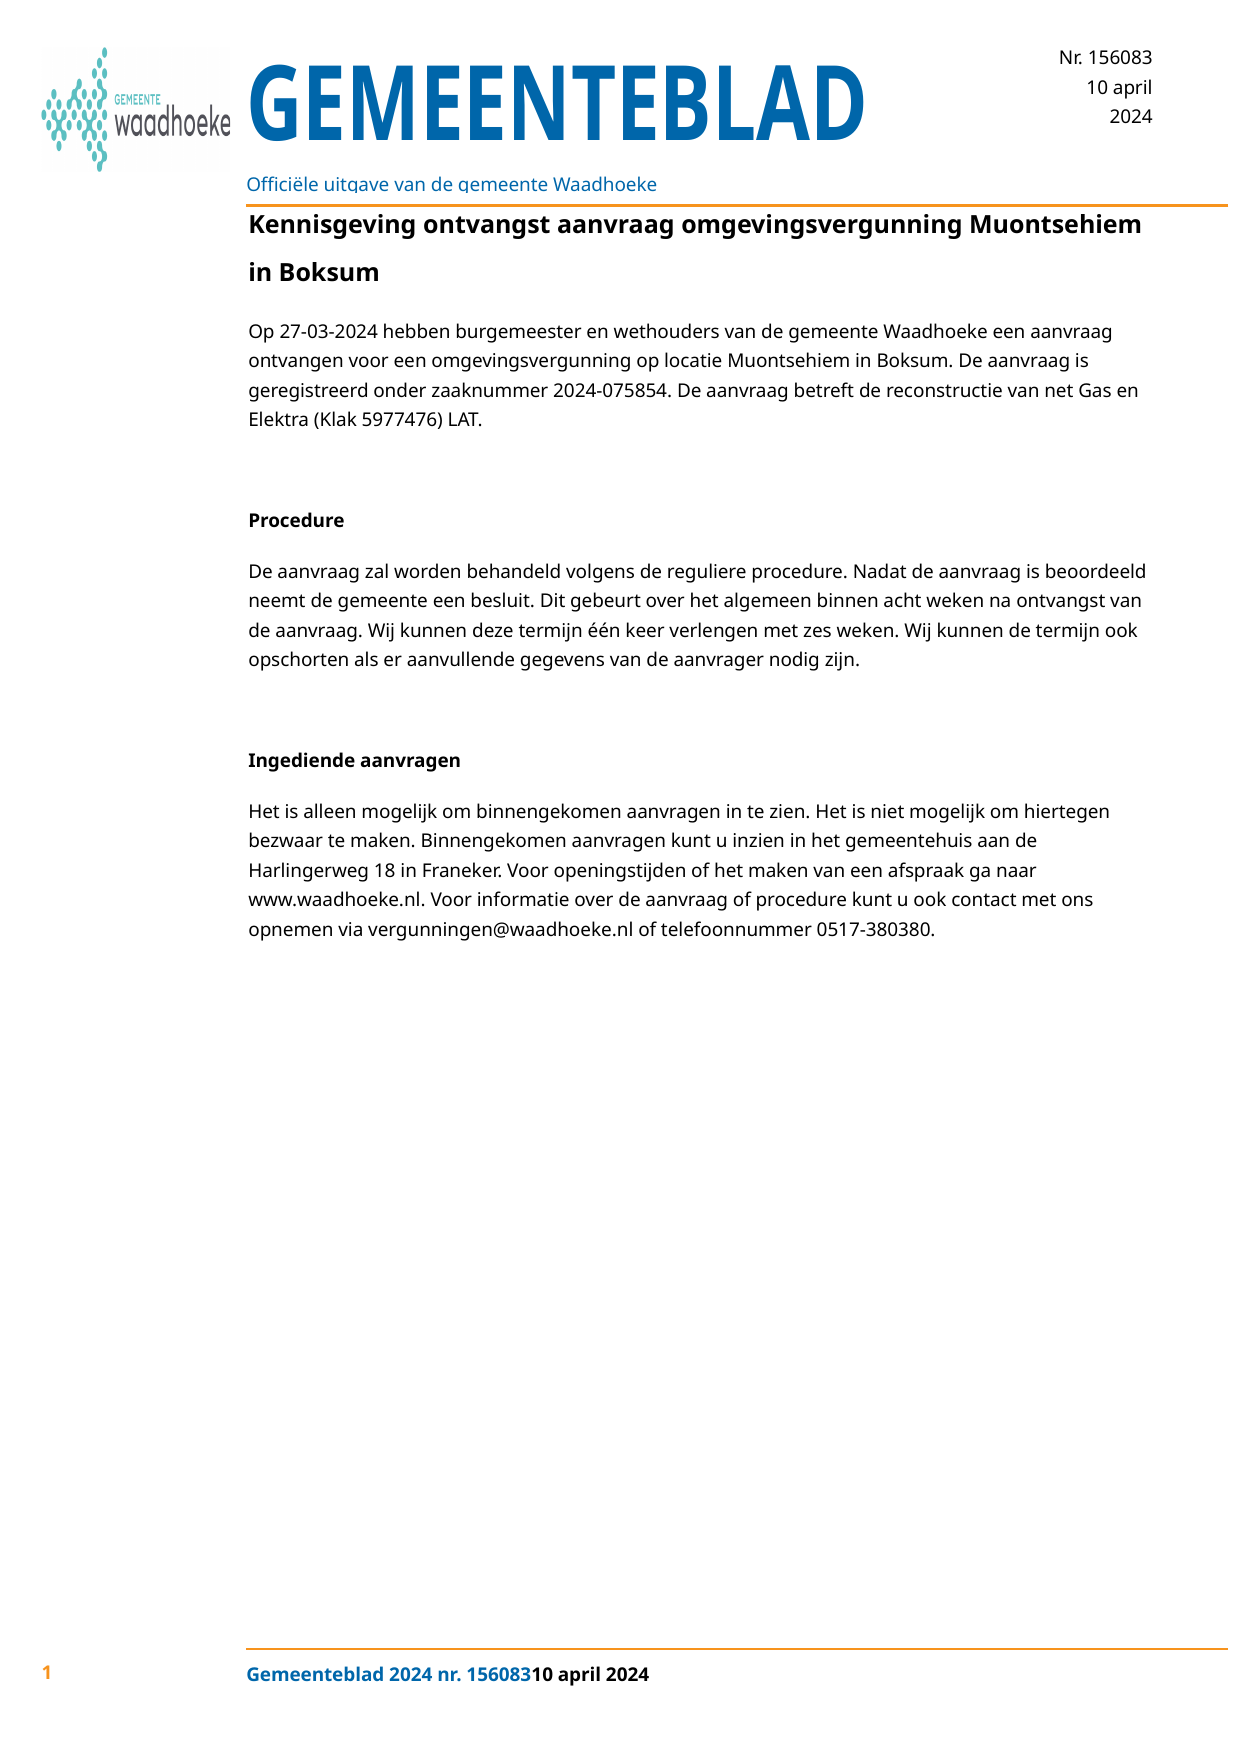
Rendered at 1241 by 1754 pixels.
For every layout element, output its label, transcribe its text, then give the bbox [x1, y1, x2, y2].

text Procedure [248, 507, 1152, 533]
text Ingediende aanvragen [248, 747, 1152, 773]
text De aanvraag zal worden behandeld volgens de reguliere procedure. Nadat de aanvraag is beoordeeld neemt de gemeente een besluit. Dit gebeurt over het algemeen binnen acht weken na ontvangst van de aanvraag. Wij kunnen deze termijn één keer verlengen met zes weken. Wij kunnen de termijn ook opschorten als er aanvullende gegevens van de aanvrager nodig zijn. [248, 558, 1152, 672]
text Kennisgeving ontvangst aanvraag omgevingsvergunning Muontsehiem in Boksum [248, 207, 1152, 288]
text Het is alleen mogelijk om binnengekomen aanvragen in te zien. Het is niet mogelijk om hiertegen bezwaar te maken. Binnengekomen aanvragen kunt u inzien in het gemeentehuis aan de Harlingerweg 18 in Franeker. Voor openingstijden of het maken van een afspraak ga naar www.waadhoeke.nl. Voor informatie over de aanvraag of procedure kunt u ook contact met ons opnemen via vergunningen@waadhoeke.nl of telefoonnummer 0517-380380. [248, 798, 1152, 942]
text Op 27-03-2024 hebben burgemeester en wethouders van de gemeente Waadhoeke een aanvraag ontvangen voor een omgevingsvergunning op locatie Muontsehiem in Boksum. De aanvraag is geregistreerd onder zaaknummer 2024-075854. De aanvraag betreft de reconstructie van net Gas en Elektra (Klak 5977476) LAT. [248, 318, 1152, 432]
picture [41, 47, 231, 172]
